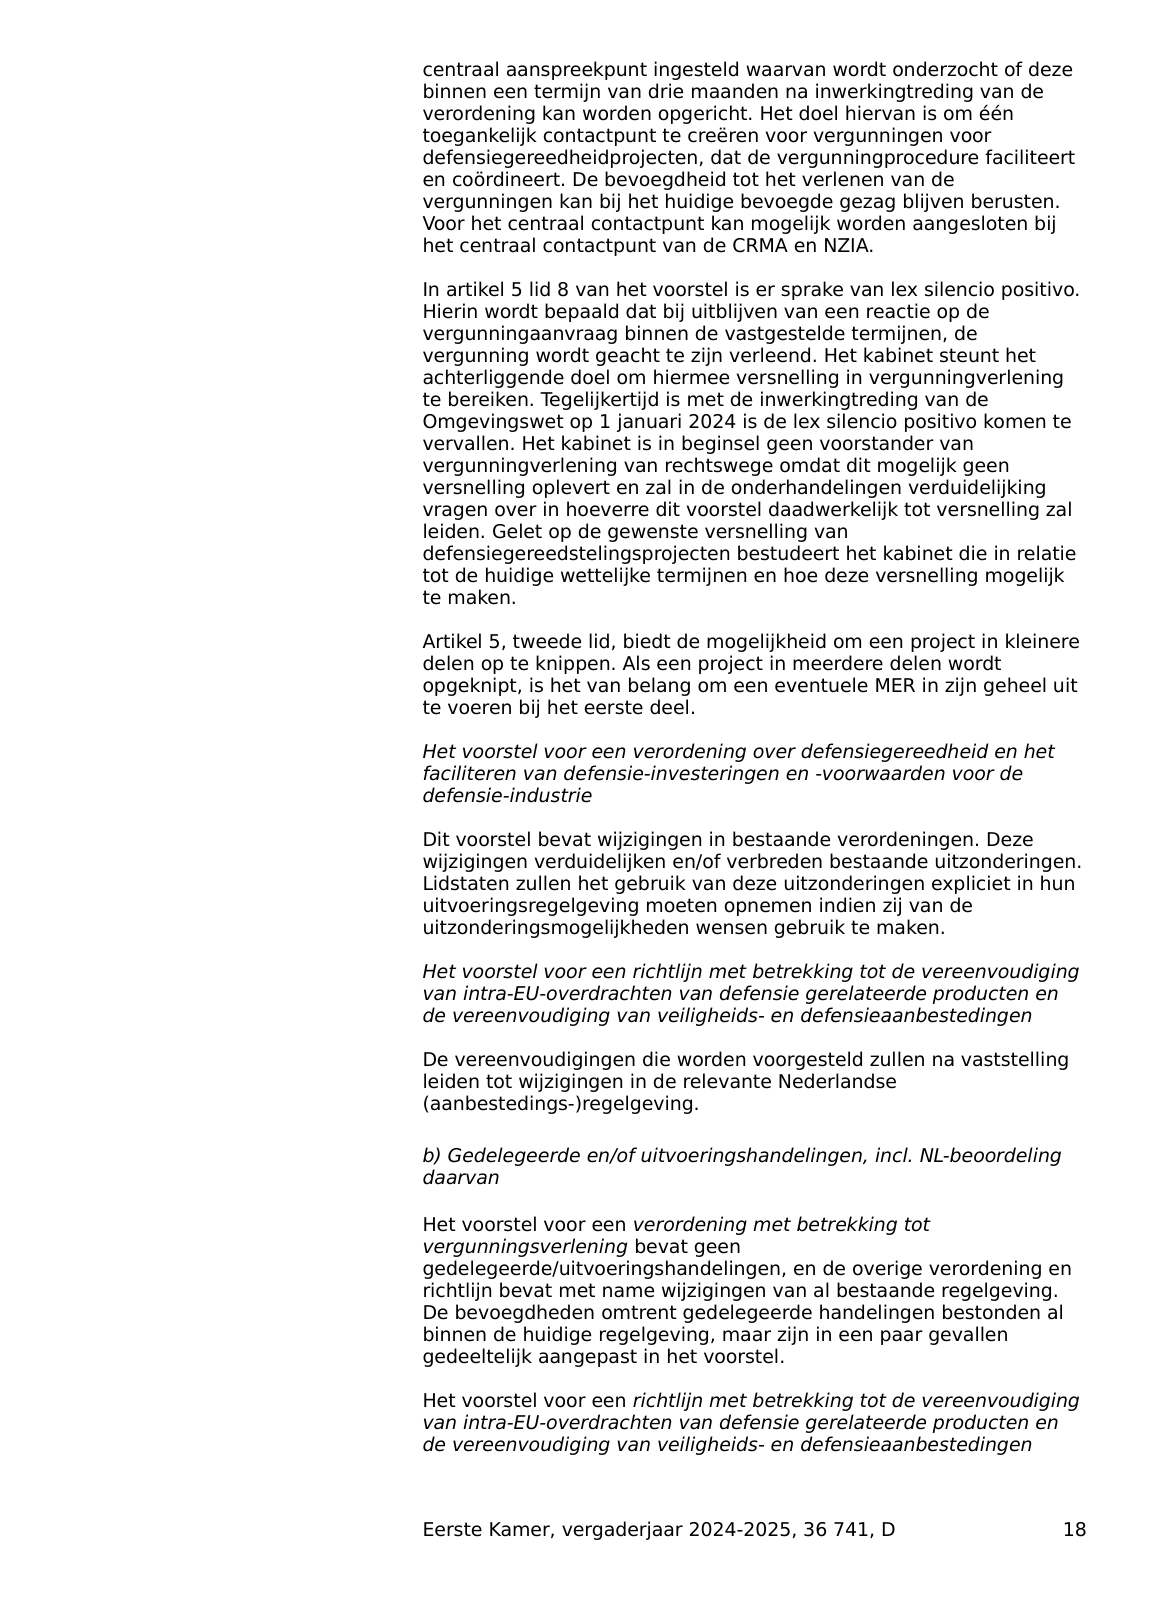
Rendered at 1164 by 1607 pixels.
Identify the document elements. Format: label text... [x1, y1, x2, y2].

text centraal aanspreekpunt ingesteld waarvan wordt onderzocht of deze binnen een termijn van drie maanden na inwerkingtreding van de verordening kan worden opgericht. Het doel hiervan is om één toegankelijk contactpunt te creëren voor vergunningen voor defensiegereedheidprojecten, dat de vergunningprocedure faciliteert en coördineert. De bevoegdheid tot het verlenen van de vergunningen kan bij het huidige bevoegde gezag blijven berusten. Voor het centraal contactpunt kan mogelijk worden aangesloten bij het centraal contactpunt van de CRMA en NZIA. [422, 59, 1087, 257]
subtitle Het voorstel voor een richtlijn met betrekking tot de vereenvoudiging van intra-EU-overdrachten van defensie gerelateerde producten en de vereenvoudiging van veiligheids- en defensieaanbestedingen [422, 961, 1087, 1027]
text In artikel 5 lid 8 van het voorstel is er sprake van lex silencio positivo. Hierin wordt bepaald dat bij uitblijven van een reactie op de vergunningaanvraag binnen de vastgestelde termijnen, de vergunning wordt geacht te zijn verleend. Het kabinet steunt het achterliggende doel om hiermee versnelling in vergunningverlening te bereiken. Tegelijkertijd is met de inwerkingtreding van de Omgevingswet op 1 januari 2024 is de lex silencio positivo komen te vervallen. Het kabinet is in beginsel geen voorstander van vergunningverlening van rechtswege omdat dit mogelijk geen versnelling oplevert en zal in de onderhandelingen verduidelijking vragen over in hoeverre dit voorstel daadwerkelijk tot versnelling zal leiden. Gelet op de gewenste versnelling van defensiegereedstelingsprojecten bestudeert het kabinet die in relatie tot de huidige wettelijke termijnen en hoe deze versnelling mogelijk te maken. [422, 279, 1087, 609]
text Het voorstel voor een richtlijn met betrekking tot de vereenvoudiging van intra-EU-overdrachten van defensie gerelateerde producten en de vereenvoudiging van veiligheids- en defensieaanbestedingen [422, 1390, 1087, 1456]
text Dit voorstel bevat wijzigingen in bestaande verordeningen. Deze wijzigingen verduidelijken en/of verbreden bestaande uitzonderingen. Lidstaten zullen het gebruik van deze uitzonderingen expliciet in hun uitvoeringsregelgeving moeten opnemen indien zij van de uitzonderingsmogelijkheden wensen gebruik te maken. [422, 829, 1087, 939]
text Artikel 5, tweede lid, biedt de mogelijkheid om een project in kleinere delen op te knippen. Als een project in meerdere delen wordt opgeknipt, is het van belang om een eventuele MER in zijn geheel uit te voeren bij het eerste deel. [422, 631, 1087, 719]
text Het voorstel voor een verordening met betrekking tot vergunningsverlening bevat geen gedelegeerde/uitvoeringshandelingen, en de overige verordening en richtlijn bevat met name wijzigingen van al bestaande regelgeving. De bevoegdheden omtrent gedelegeerde handelingen bestonden al binnen de huidige regelgeving, maar zijn in een paar gevallen gedeeltelijk aangepast in het voorstel. [422, 1214, 1087, 1368]
text De vereenvoudigingen die worden voorgesteld zullen na vaststelling leiden tot wijzigingen in de relevante Nederlandse (aanbestedings-)regelgeving. [422, 1049, 1087, 1115]
subtitle b) Gedelegeerde en/of uitvoeringshandelingen, incl. NL-beoordeling daarvan [422, 1145, 1087, 1189]
subtitle Het voorstel voor een verordening over defensiegereedheid en het faciliteren van defensie-investeringen en -voorwaarden voor de defensie-industrie [422, 741, 1087, 807]
